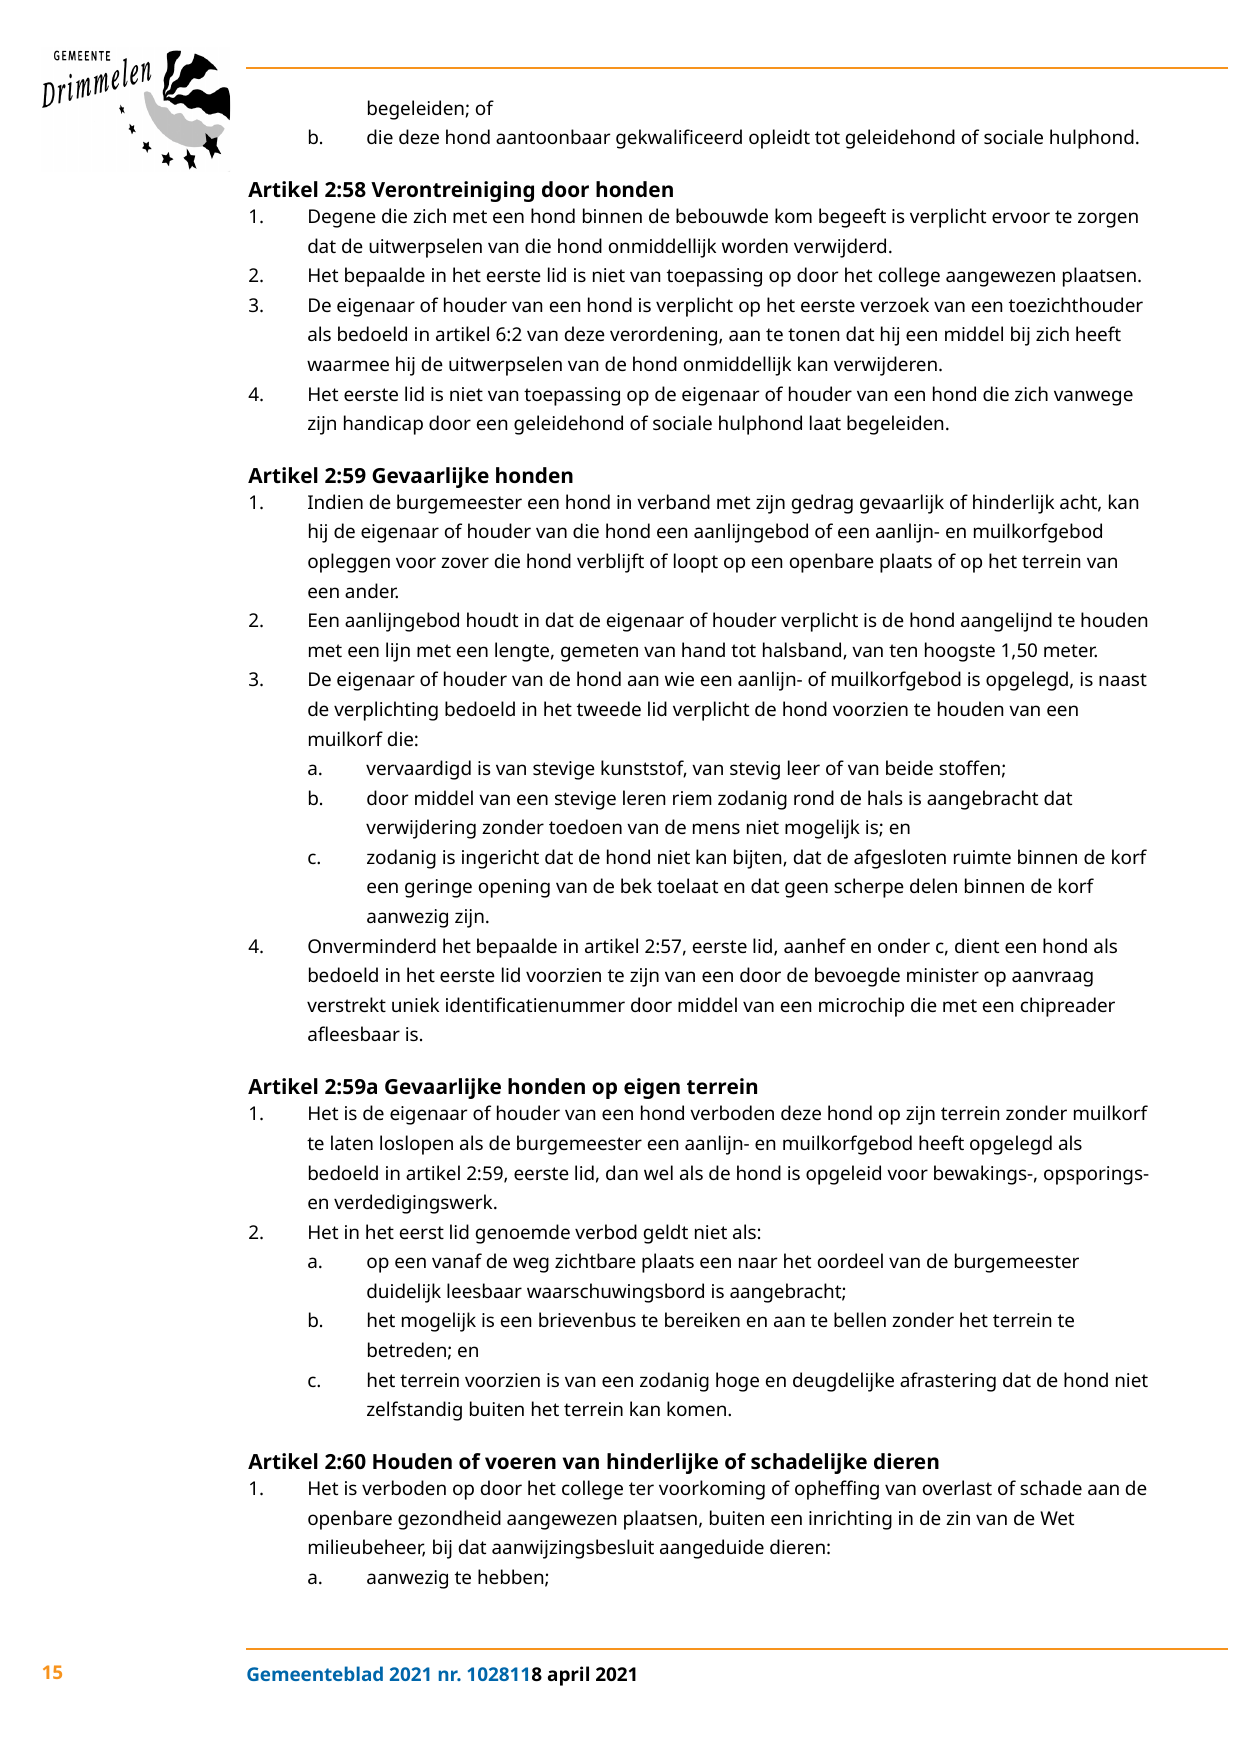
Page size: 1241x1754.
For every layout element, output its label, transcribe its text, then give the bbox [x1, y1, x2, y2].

text Artikel 2:59 Gevaarlijke honden [248, 461, 1152, 489]
list Het is verboden op door het college ter voorkoming of opheffing van overlast of schade aan de openbare gezondheid aangewezen plaatsen, buiten een inrichting in de zin van de Wet milieubeheer, bij dat aanwijzingsbesluit aangeduide dieren: [248, 1475, 1152, 1560]
list aanwezig te hebben; [307, 1564, 1152, 1590]
list De eigenaar of houder van de hond aan wie een aanlijn- of muilkorfgebod is opgelegd, is naast de verplichting bedoeld in het tweede lid verplicht de hond voorzien te houden van een muilkorf die: [248, 667, 1152, 752]
list Een aanlijngebod houdt in dat de eigenaar of houder verplicht is de hond aangelijnd te houden met een lijn met een lengte, gemeten van hand tot halsband, van ten hoogste 1,50 meter. [248, 607, 1152, 663]
list door middel van een stevige leren riem zodanig rond de hals is aangebracht dat verwijdering zonder toedoen van de mens niet mogelijk is; en [307, 785, 1152, 840]
list het mogelijk is een brievenbus te bereiken en aan te bellen zonder het terrein te betreden; en [307, 1308, 1152, 1363]
list De eigenaar of houder van een hond is verplicht op het eerste verzoek van een toezichthouder als bedoeld in artikel 6:2 van deze verordening, aan te tonen dat hij een middel bij zich heeft waarmee hij de uitwerpselen van de hond onmiddellijk kan verwijderen. [248, 292, 1152, 377]
list Het eerste lid is niet van toepassing op de eigenaar of houder van een hond die zich vanwege zijn handicap door een geleidehond of sociale hulphond laat begeleiden. [248, 381, 1152, 436]
list Het in het eerst lid genoemde verbod geldt niet als: [248, 1219, 1152, 1244]
picture [41, 47, 231, 172]
list het terrein voorzien is van een zodanig hoge en deugdelijke afrastering dat de hond niet zelfstandig buiten het terrein kan komen. [307, 1367, 1152, 1422]
list begeleiden; of [307, 95, 1152, 121]
list Het bepaalde in het eerste lid is niet van toepassing op door het college aangewezen plaatsen. [248, 262, 1152, 288]
list zodanig is ingericht dat de hond niet kan bijten, dat de afgesloten ruimte binnen de korf een geringe opening van de bek toelaat en dat geen scherpe delen binnen de korf aanwezig zijn. [307, 844, 1152, 929]
list vervaardigd is van stevige kunststof, van stevig leer of van beide stoffen; [307, 755, 1152, 781]
text Artikel 2:60 Houden of voeren van hinderlijke of schadelijke dieren [248, 1447, 1152, 1475]
text Artikel 2:58 Verontreiniging door honden [248, 175, 1152, 203]
list Het is de eigenaar of houder van een hond verboden deze hond op zijn terrein zonder muilkorf te laten loslopen als de burgemeester een aanlijn- en muilkorfgebod heeft opgelegd als bedoeld in artikel 2:59, eerste lid, dan wel als de hond is opgeleid voor bewakings-, opsporings- en verdedigingswerk. [248, 1101, 1152, 1215]
list Onverminderd het bepaalde in artikel 2:57, eerste lid, aanhef en onder c, dient een hond als bedoeld in het eerste lid voorzien te zijn van een door de bevoegde minister op aanvraag verstrekt uniek identificatienummer door middel van een microchip die met een chipreader afleesbaar is. [248, 933, 1152, 1047]
list Indien de burgemeester een hond in verband met zijn gedrag gevaarlijk of hinderlijk acht, kan hij de eigenaar of houder van die hond een aanlijngebod of een aanlijn- en muilkorfgebod opleggen voor zover die hond verblijft of loopt op een openbare plaats of op het terrein van een ander. [248, 489, 1152, 604]
list Degene die zich met een hond binnen de bebouwde kom begeeft is verplicht ervoor te zorgen dat de uitwerpselen van die hond onmiddellijk worden verwijderd. [248, 203, 1152, 258]
list op een vanaf de weg zichtbare plaats een naar het oordeel van de burgemeester duidelijk leesbaar waarschuwingsbord is aangebracht; [307, 1248, 1152, 1304]
text Artikel 2:59a Gevaarlijke honden op eigen terrein [248, 1072, 1152, 1101]
list die deze hond aantoonbaar gekwalificeerd opleidt tot geleidehond of sociale hulphond. [307, 124, 1152, 150]
